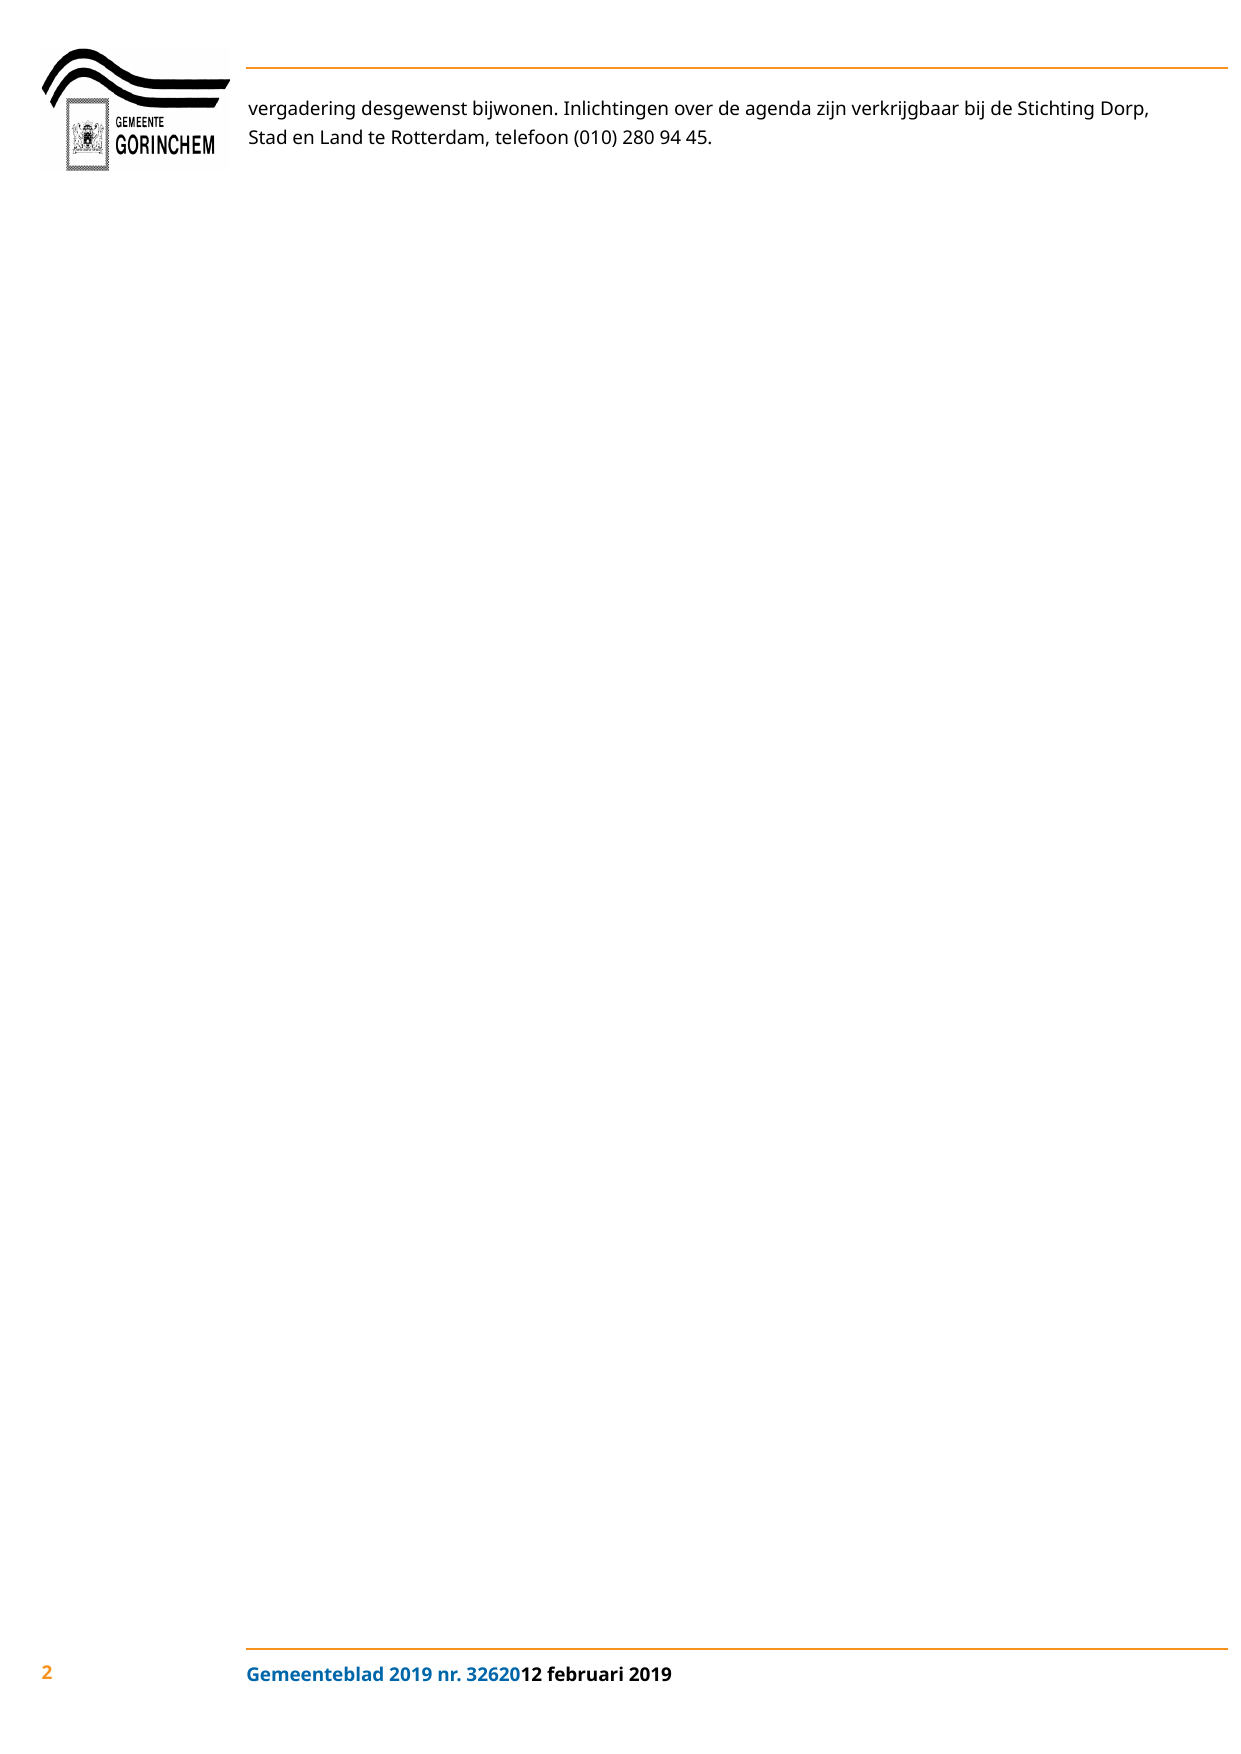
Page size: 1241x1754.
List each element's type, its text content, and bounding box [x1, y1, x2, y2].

picture [41, 47, 231, 172]
text vergadering desgewenst bijwonen. Inlichtingen over de agenda zijn verkrijgbaar bij de Stichting Dorp, Stad en Land te Rotterdam, telefoon (010) 280 94 45. [248, 95, 1152, 150]
